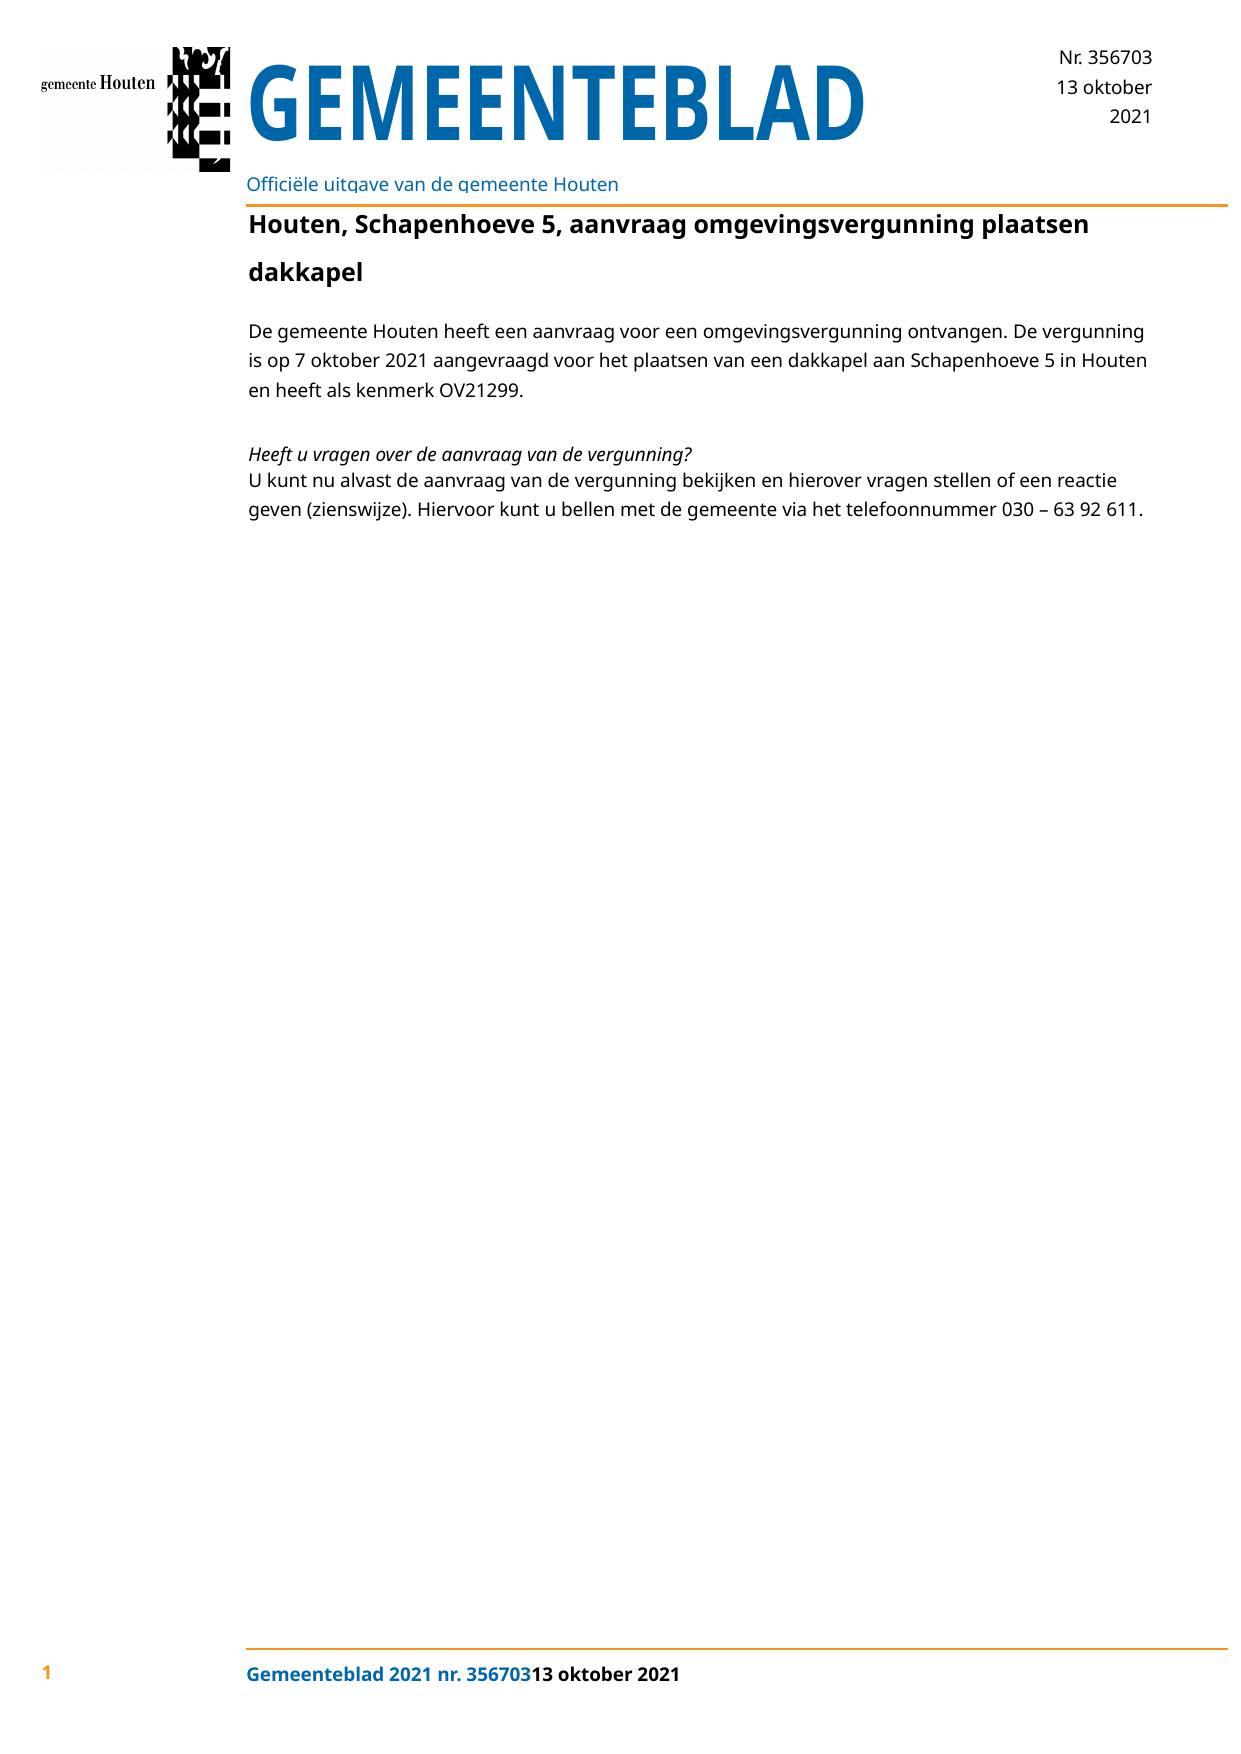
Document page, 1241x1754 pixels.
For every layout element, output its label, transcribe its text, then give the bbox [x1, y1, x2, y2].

text De gemeente Houten heeft een aanvraag voor een omgevingsvergunning ontvangen. De vergunning is op 7 oktober 2021 aangevraagd voor het plaatsen van een dakkapel aan Schapenhoeve 5 in Houten en heeft als kenmerk OV21299. [248, 318, 1152, 403]
picture [41, 47, 231, 172]
text Heeft u vragen over de aanvraag van de vergunning? [248, 441, 1152, 467]
text U kunt nu alvast de aanvraag van de vergunning bekijken en hierover vragen stellen of een reactie geven (zienswijze). Hiervoor kunt u bellen met de gemeente via het telefoonnummer 030 – 63 92 611. [248, 467, 1152, 522]
text Houten, Schapenhoeve 5, aanvraag omgevingsvergunning plaatsen dakkapel [248, 207, 1152, 288]
